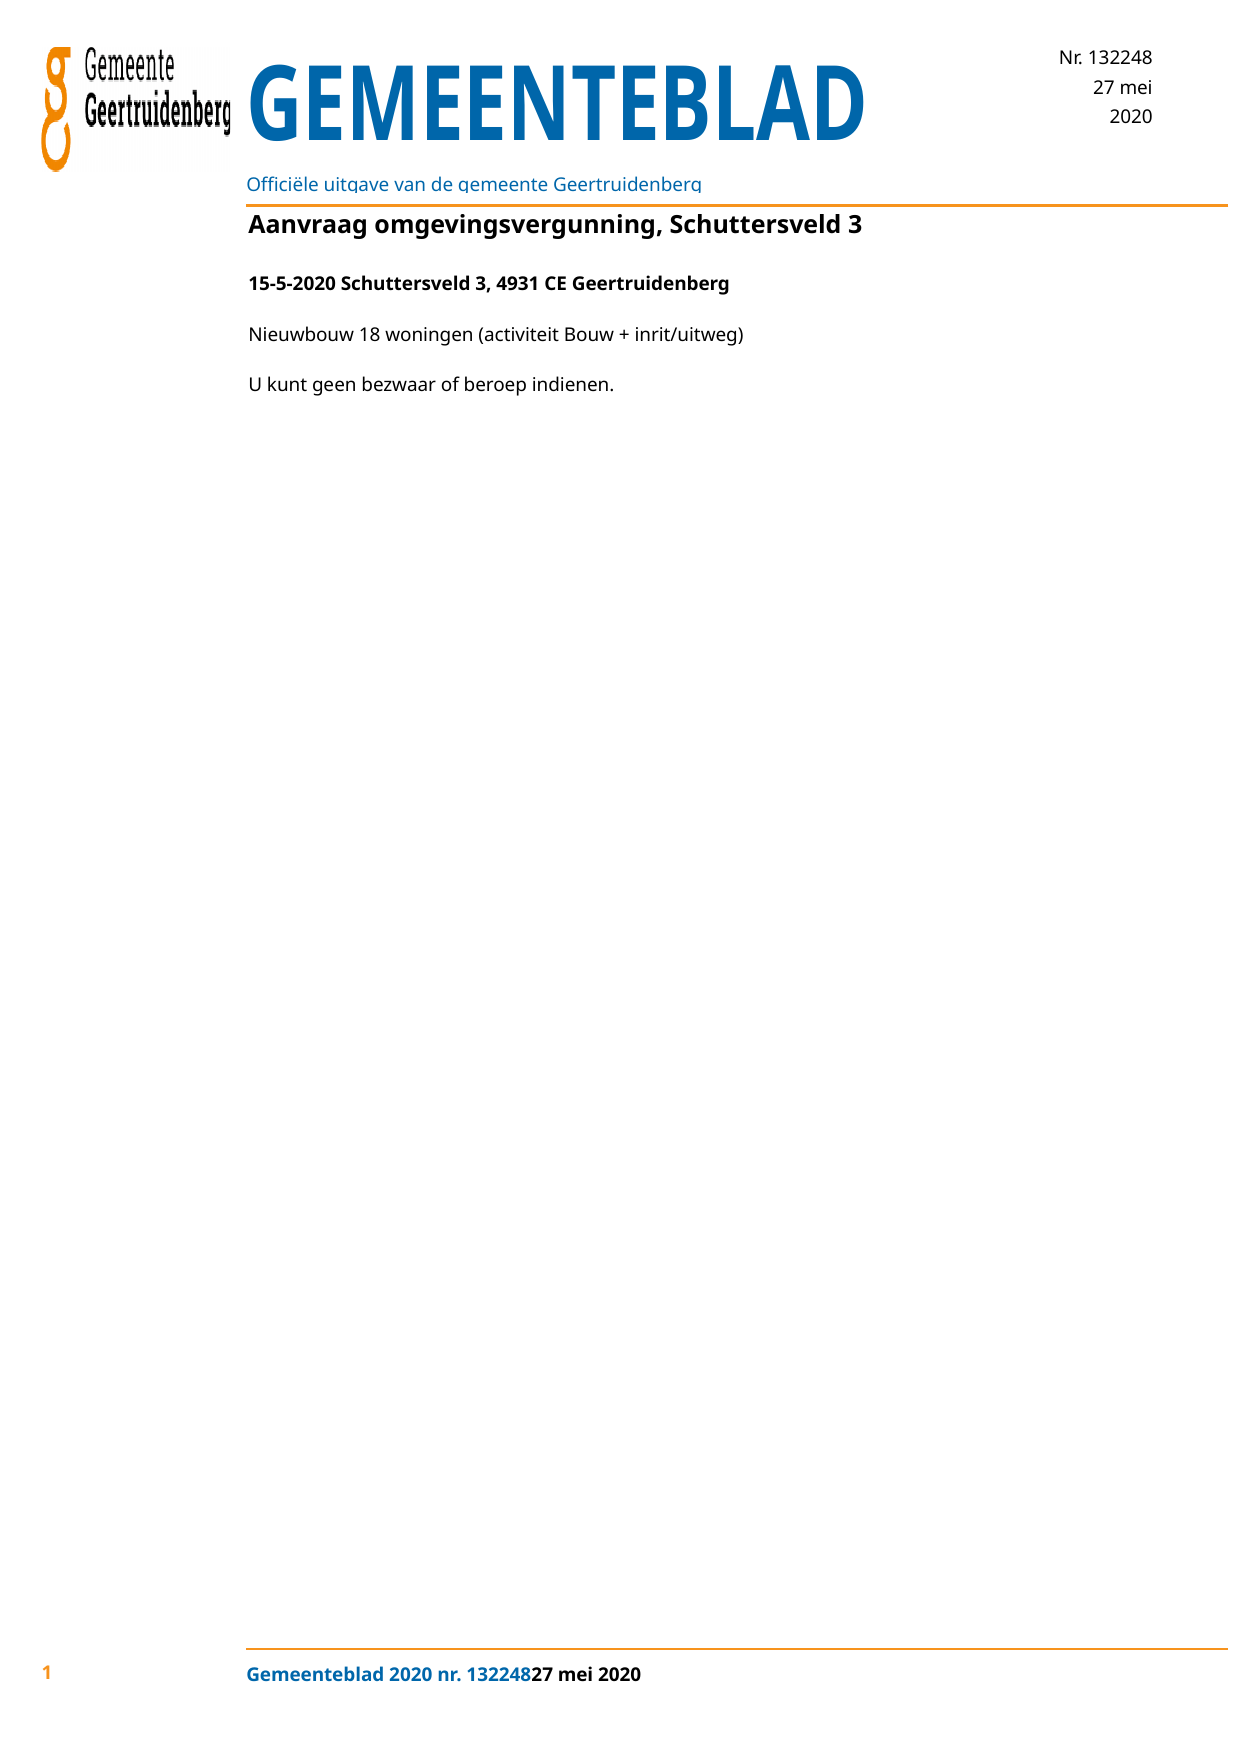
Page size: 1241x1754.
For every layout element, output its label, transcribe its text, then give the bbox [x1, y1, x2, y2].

text Nieuwbouw 18 woningen (activiteit Bouw + inrit/uitweg) [248, 321, 1152, 346]
text U kunt geen bezwaar of beroep indienen. [248, 371, 1152, 397]
picture [41, 47, 231, 172]
text 15-5-2020 Schuttersveld 3, 4931 CE Geertruidenberg [248, 270, 1152, 296]
text Aanvraag omgevingsvergunning, Schuttersveld 3 [248, 207, 1152, 241]
